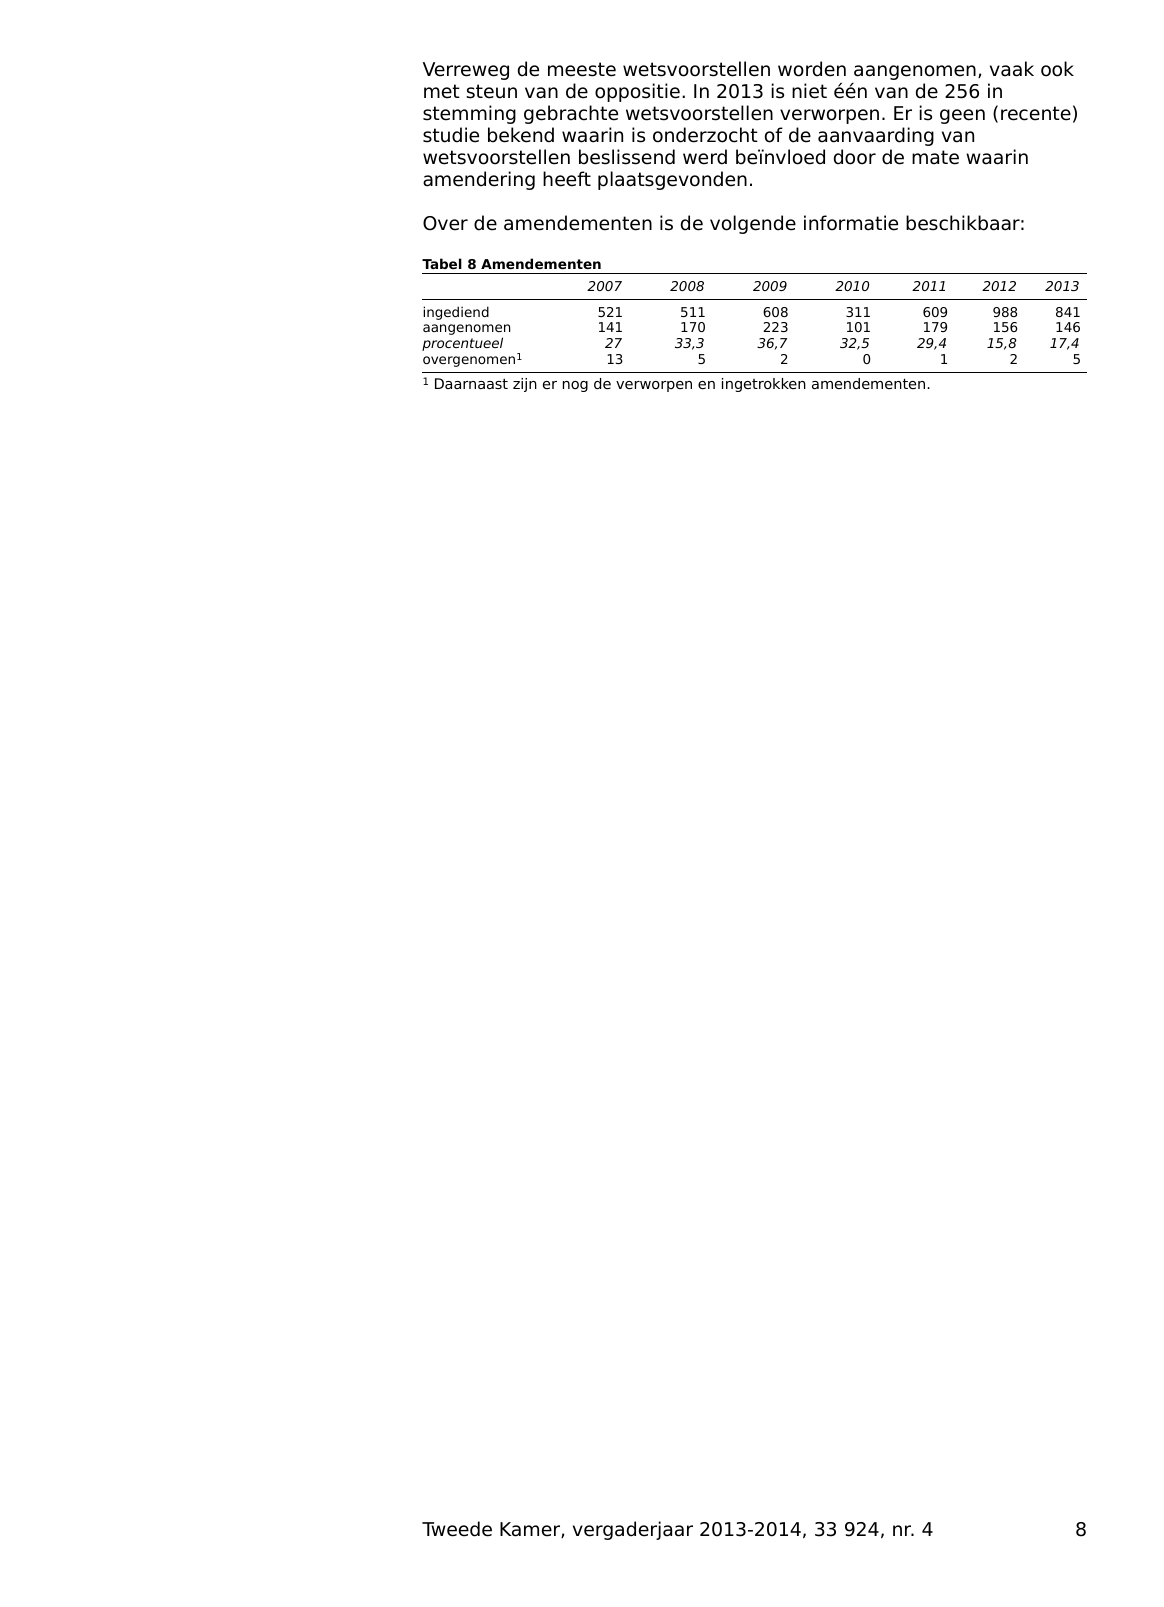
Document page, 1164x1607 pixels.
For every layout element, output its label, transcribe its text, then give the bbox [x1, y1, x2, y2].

table_cell 141 [548, 320, 629, 336]
table_cell 2 [712, 352, 794, 372]
table_cell 156 [954, 320, 1024, 336]
table_cell 29,4 [877, 336, 954, 352]
table_cell [422, 274, 548, 299]
table_cell 146 [1024, 320, 1087, 336]
table_header Tabel 8 Amendementen [422, 257, 1087, 273]
text Verreweg de meeste wetsvoorstellen worden aangenomen, vaak ook met steun van de oppositie. In 2013 is niet één van de 256 in stemming gebrachte wetsvoorstellen verworpen. Er is geen (recente) studie bekend waarin is onderzocht of de aanvaarding van wetsvoorstellen beslissend werd beïnvloed door de mate waarin amendering heeft plaatsgevonden. [422, 59, 1087, 191]
table_cell 2010 [794, 274, 877, 299]
table_cell 608 [712, 300, 794, 320]
table_cell 2013 [1024, 274, 1087, 299]
table_cell 521 [548, 300, 629, 320]
table_cell 170 [629, 320, 712, 336]
table_cell aangenomen [422, 320, 548, 336]
text Over de amendementen is de volgende informatie beschikbaar: [422, 213, 1087, 235]
table_cell 2012 [954, 274, 1024, 299]
table_cell ingediend [422, 300, 548, 320]
table_cell 223 [712, 320, 794, 336]
table_cell 511 [629, 300, 712, 320]
table_cell 36,7 [712, 336, 794, 352]
table_cell 2008 [629, 274, 712, 299]
table_cell 33,3 [629, 336, 712, 352]
table_cell 101 [794, 320, 877, 336]
table_cell 2011 [877, 274, 954, 299]
table_cell procentueel [422, 336, 548, 352]
table_cell 988 [954, 300, 1024, 320]
table_cell 2007 [548, 274, 629, 299]
table_cell 13 [548, 352, 629, 372]
table_cell 5 [629, 352, 712, 372]
table_cell 311 [794, 300, 877, 320]
table_cell 0 [794, 352, 877, 372]
table_cell 1 Daarnaast zijn er nog de verworpen en ingetrokken amendementen. [422, 373, 1087, 393]
table_cell 5 [1024, 352, 1087, 372]
table_cell 1 [877, 352, 954, 372]
table_cell 841 [1024, 300, 1087, 320]
table_cell 609 [877, 300, 954, 320]
table_cell 27 [548, 336, 629, 352]
table_cell 17,4 [1024, 336, 1087, 352]
table_cell 179 [877, 320, 954, 336]
table_cell 15,8 [954, 336, 1024, 352]
table_cell 32,5 [794, 336, 877, 352]
table_cell 2 [954, 352, 1024, 372]
table_cell overgenomen1 [422, 352, 548, 372]
table_cell 2009 [712, 274, 794, 299]
